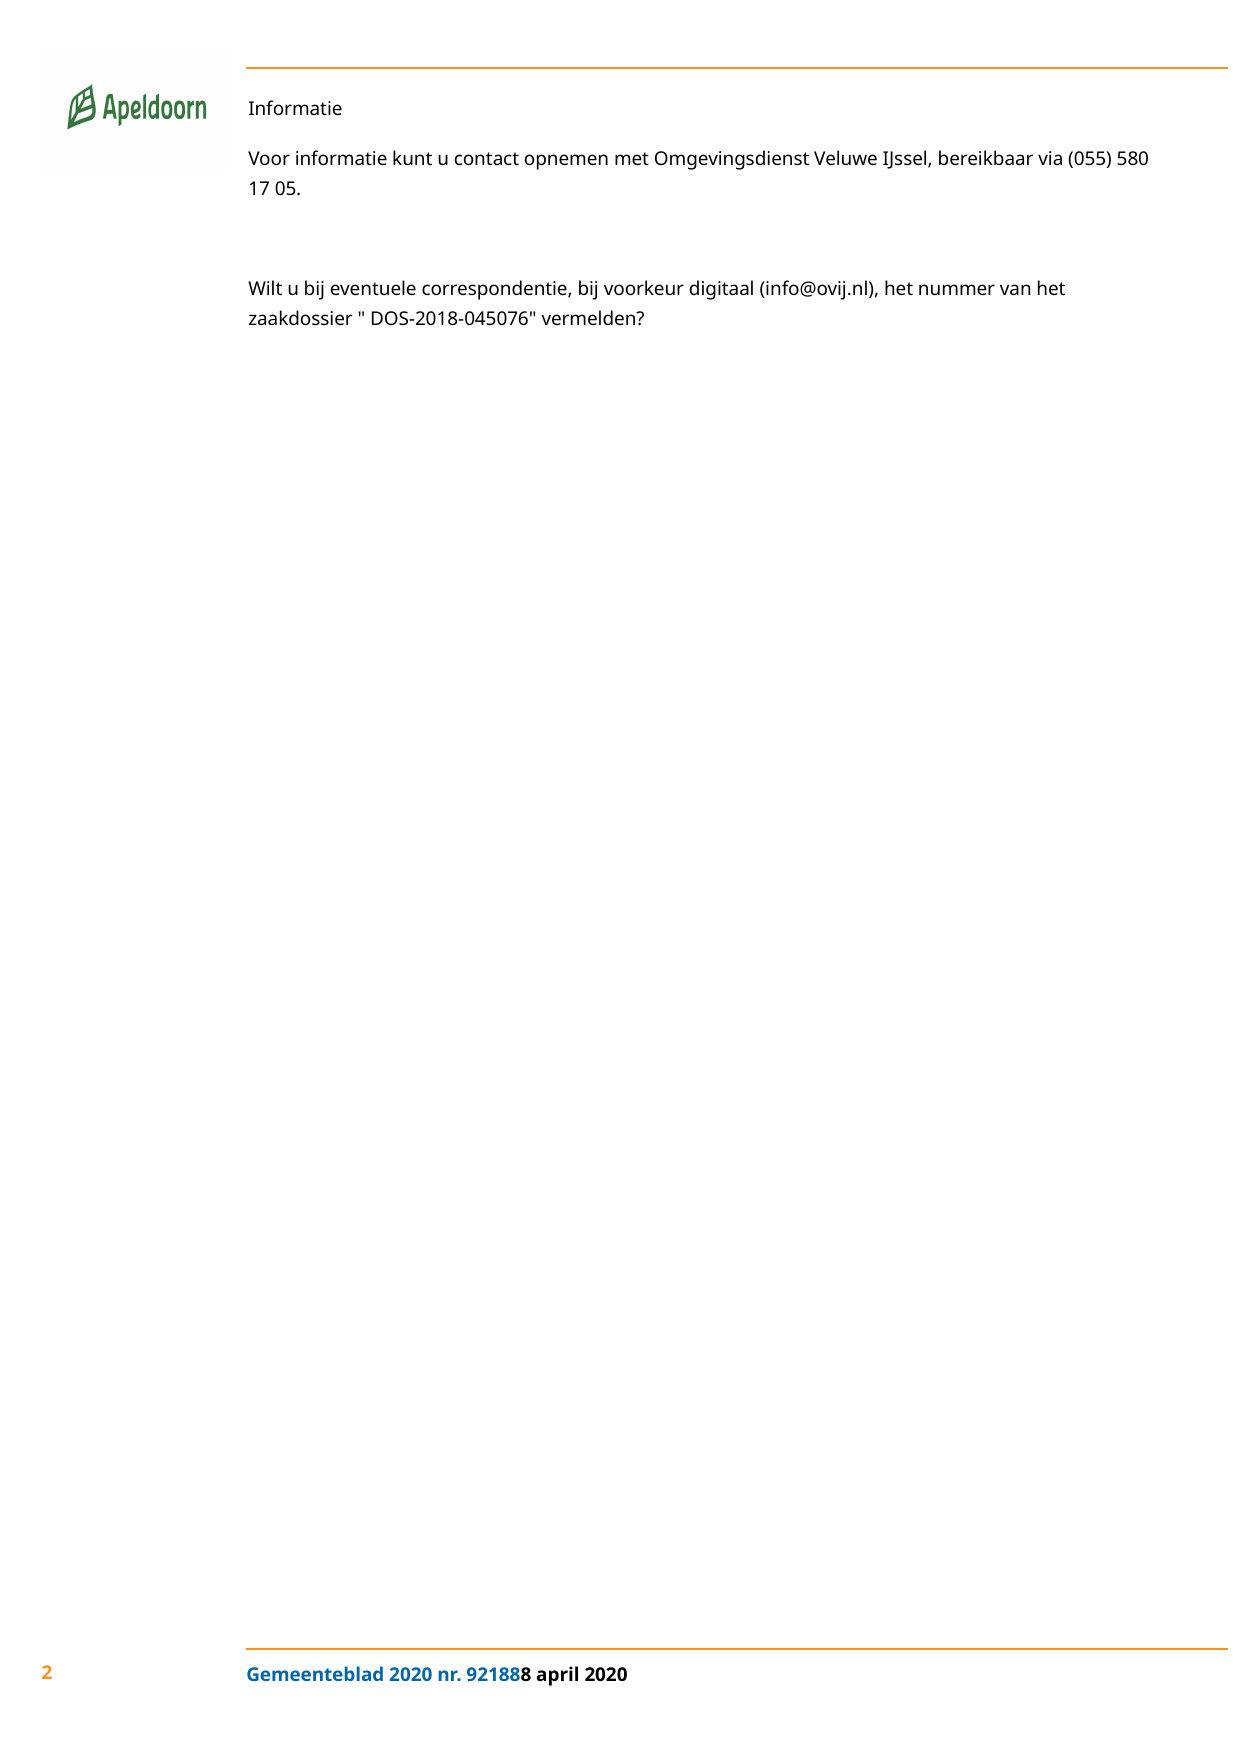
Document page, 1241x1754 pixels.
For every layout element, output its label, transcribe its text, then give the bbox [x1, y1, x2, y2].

text Wilt u bij eventuele correspondentie, bij voorkeur digitaal (info@ovij.nl), het nummer van het zaakdossier " DOS-2018-045076" vermelden? [248, 276, 1152, 331]
text Informatie [248, 95, 1152, 121]
text Voor informatie kunt u contact opnemen met Omgevingsdienst Veluwe IJssel, bereikbaar via (055) 580 17 05. [248, 145, 1152, 201]
picture [41, 47, 231, 172]
